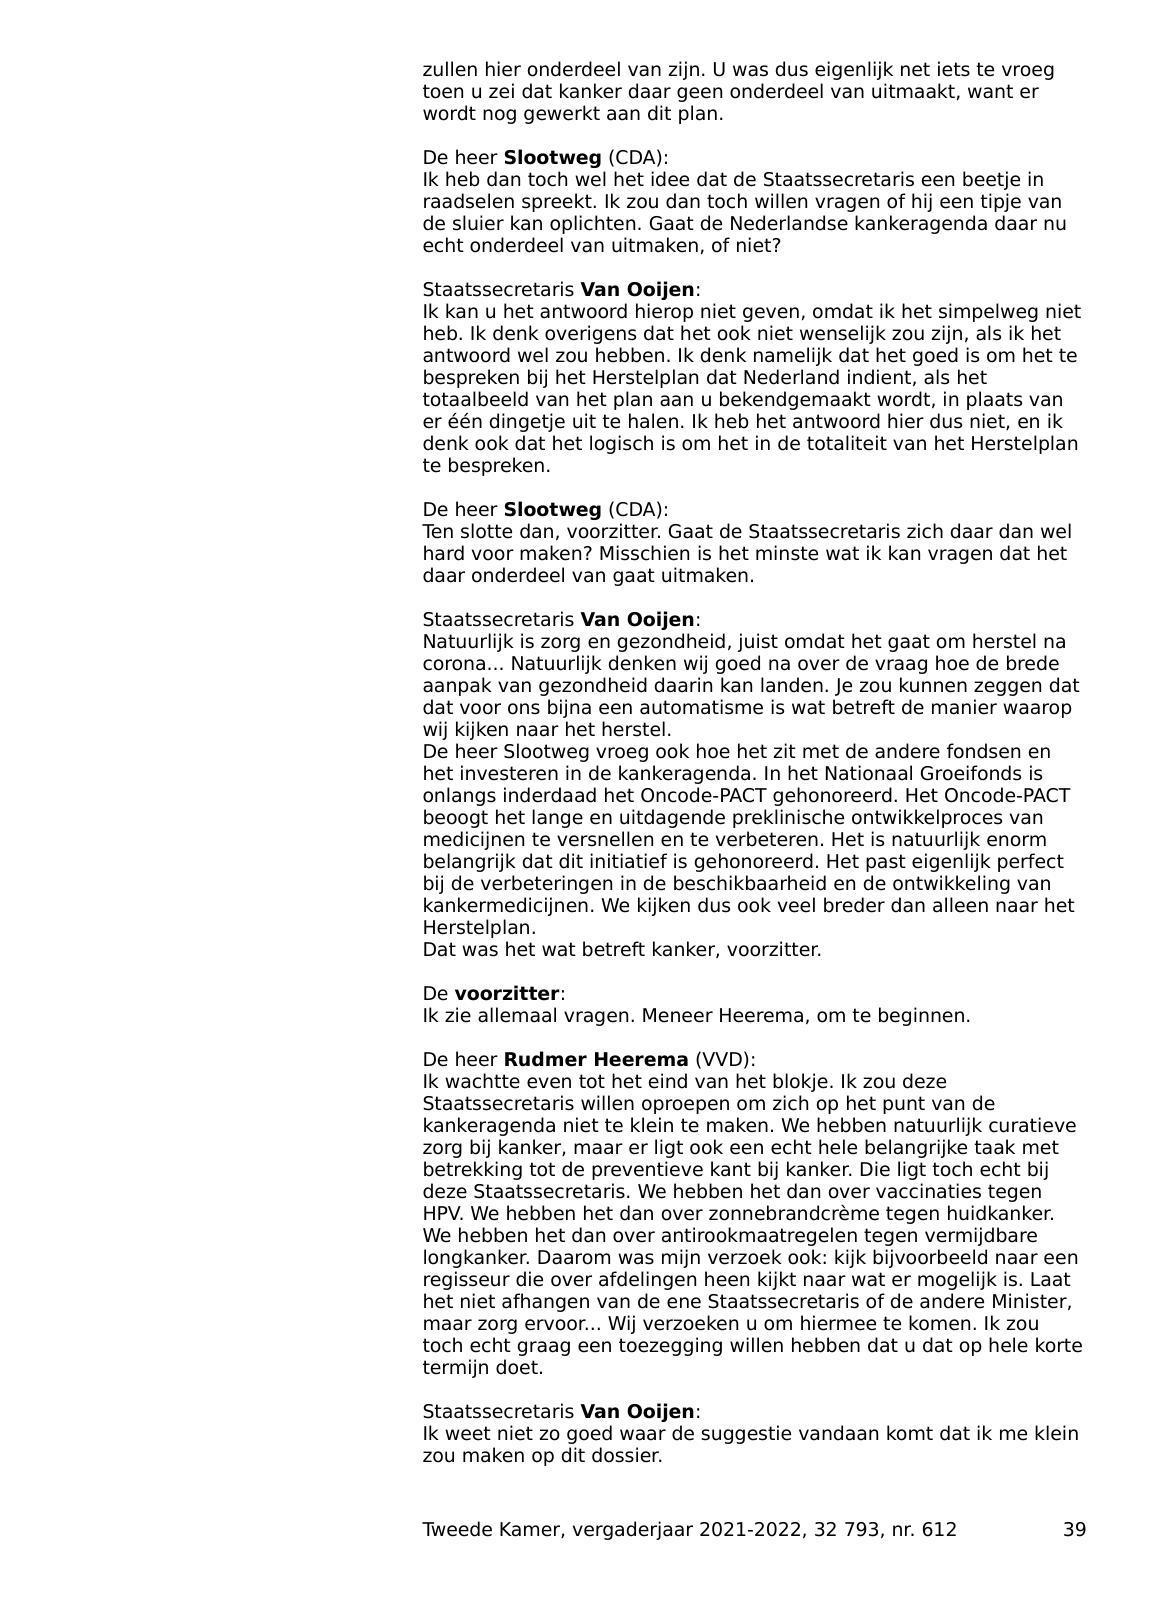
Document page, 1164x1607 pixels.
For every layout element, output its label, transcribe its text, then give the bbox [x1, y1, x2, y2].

text Ik zie allemaal vragen. Meneer Heerema, om te beginnen. [422, 1005, 1087, 1027]
text De heer Slootweg vroeg ook hoe het zit met de andere fondsen en het investeren in de kankeragenda. In het Nationaal Groeifonds is onlangs inderdaad het Oncode-PACT gehonoreerd. Het Oncode-PACT beoogt het lange en uitdagende preklinische ontwikkelproces van medicijnen te versnellen en te verbeteren. Het is natuurlijk enorm belangrijk dat dit initiatief is gehonoreerd. Het past eigenlijk perfect bij de verbeteringen in de beschikbaarheid en de ontwikkeling van kankermedicijnen. We kijken dus ook veel breder dan alleen naar het Herstelplan. [422, 741, 1087, 939]
text Ik heb dan toch wel het idee dat de Staatssecretaris een beetje in raadselen spreekt. Ik zou dan toch willen vragen of hij een tipje van de sluier kan oplichten. Gaat de Nederlandse kankeragenda daar nu echt onderdeel van uitmaken, of niet? [422, 169, 1087, 257]
text De heer Rudmer Heerema (VVD): [422, 1049, 1087, 1071]
text Ten slotte dan, voorzitter. Gaat de Staatssecretaris zich daar dan wel hard voor maken? Misschien is het minste wat ik kan vragen dat het daar onderdeel van gaat uitmaken. [422, 521, 1087, 587]
text Ik weet niet zo goed waar de suggestie vandaan komt dat ik me klein zou maken op dit dossier. [422, 1423, 1087, 1467]
text Staatssecretaris Van Ooijen: [422, 609, 1087, 631]
text De heer Slootweg (CDA): [422, 147, 1087, 169]
text Dat was het wat betreft kanker, voorzitter. [422, 939, 1087, 961]
text Staatssecretaris Van Ooijen: [422, 279, 1087, 301]
text Natuurlijk is zorg en gezondheid, juist omdat het gaat om herstel na corona... Natuurlijk denken wij goed na over de vraag hoe de brede aanpak van gezondheid daarin kan landen. Je zou kunnen zeggen dat dat voor ons bijna een automatisme is wat betreft de manier waarop wij kijken naar het herstel. [422, 631, 1087, 741]
text Ik wachtte even tot het eind van het blokje. Ik zou deze Staatssecretaris willen oproepen om zich op het punt van de kankeragenda niet te klein te maken. We hebben natuurlijk curatieve zorg bij kanker, maar er ligt ook een echt hele belangrijke taak met betrekking tot de preventieve kant bij kanker. Die ligt toch echt bij deze Staatssecretaris. We hebben het dan over vaccinaties tegen HPV. We hebben het dan over zonnebrandcrème tegen huidkanker. We hebben het dan over antirookmaatregelen tegen vermijdbare longkanker. Daarom was mijn verzoek ook: kijk bijvoorbeeld naar een regisseur die over afdelingen heen kijkt naar wat er mogelijk is. Laat het niet afhangen van de ene Staatssecretaris of de andere Minister, maar zorg ervoor... Wij verzoeken u om hiermee te komen. Ik zou toch echt graag een toezegging willen hebben dat u dat op hele korte termijn doet. [422, 1071, 1087, 1379]
text De voorzitter: [422, 983, 1087, 1005]
text De heer Slootweg (CDA): [422, 499, 1087, 521]
text Staatssecretaris Van Ooijen: [422, 1401, 1087, 1423]
text Ik kan u het antwoord hierop niet geven, omdat ik het simpelweg niet heb. Ik denk overigens dat het ook niet wenselijk zou zijn, als ik het antwoord wel zou hebben. Ik denk namelijk dat het goed is om het te bespreken bij het Herstelplan dat Nederland indient, als het totaalbeeld van het plan aan u bekendgemaakt wordt, in plaats van er één dingetje uit te halen. Ik heb het antwoord hier dus niet, en ik denk ook dat het logisch is om het in de totaliteit van het Herstelplan te bespreken. [422, 301, 1087, 477]
text zullen hier onderdeel van zijn. U was dus eigenlijk net iets te vroeg toen u zei dat kanker daar geen onderdeel van uitmaakt, want er wordt nog gewerkt aan dit plan. [422, 59, 1087, 125]
